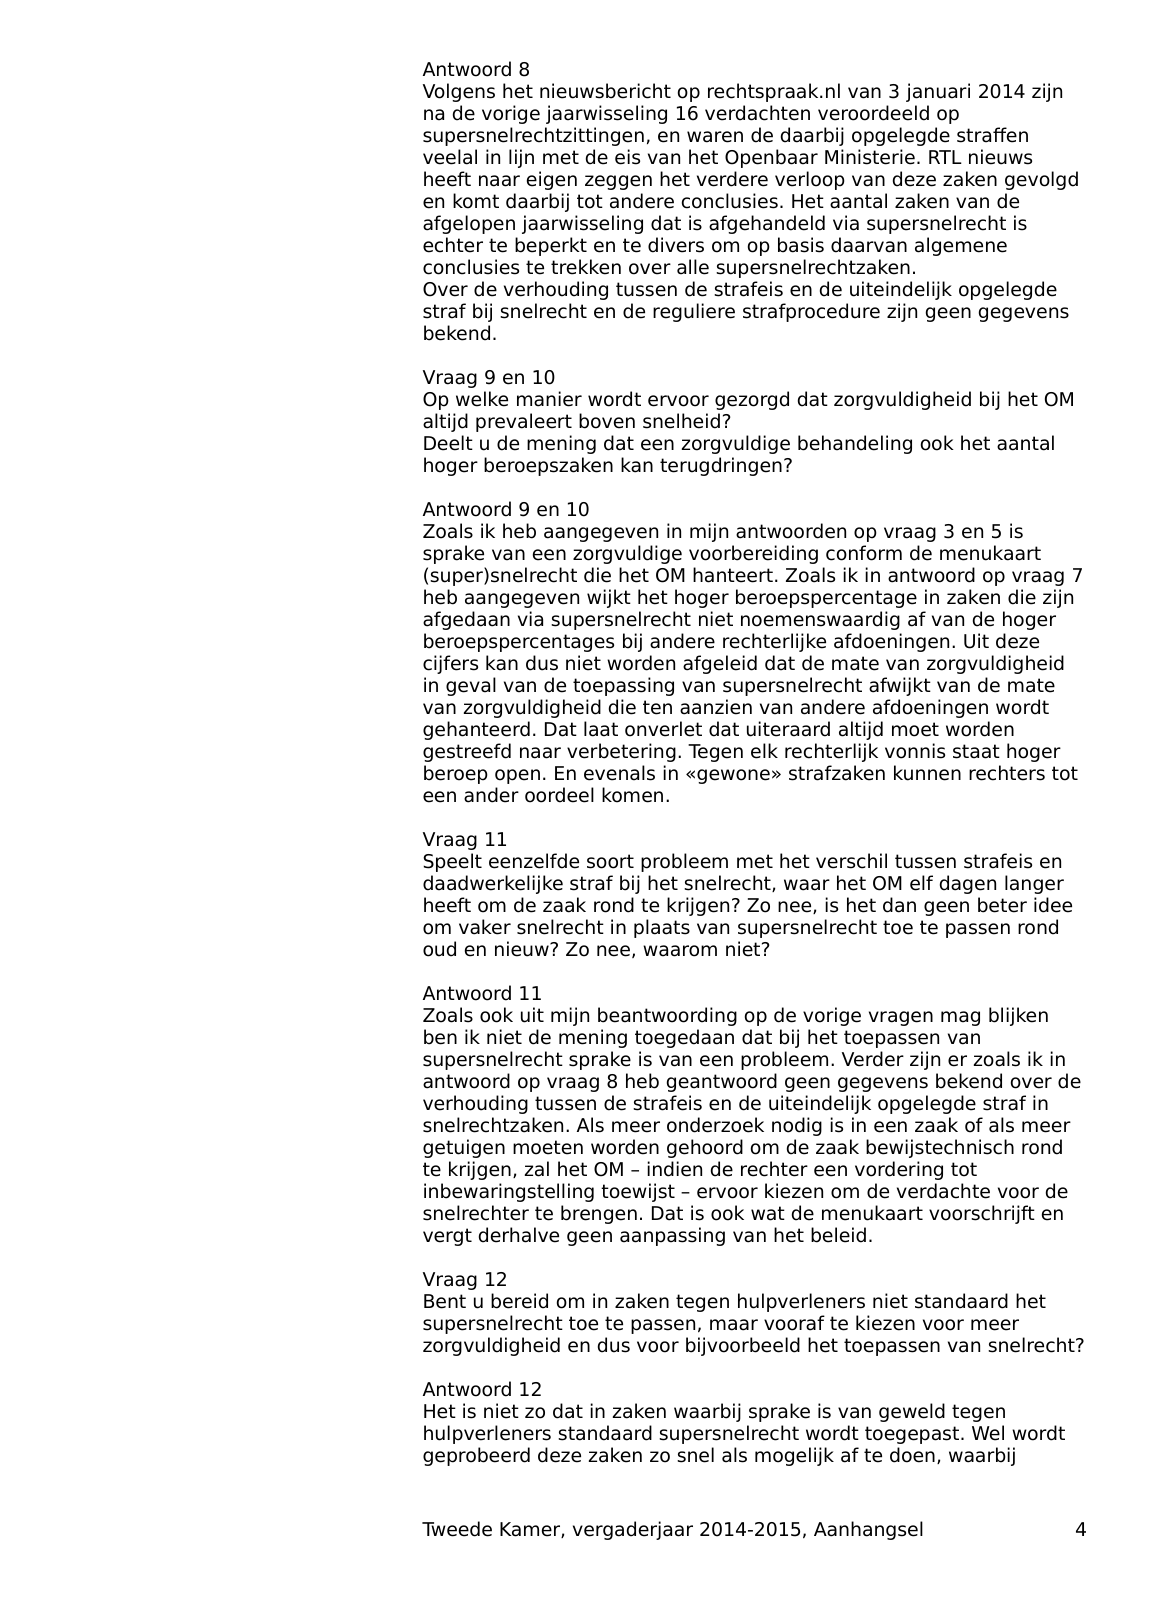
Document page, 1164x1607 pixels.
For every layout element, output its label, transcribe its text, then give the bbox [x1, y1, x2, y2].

text Antwoord 8 [422, 59, 1087, 81]
text Vraag 11 [422, 829, 1087, 851]
text Antwoord 11 [422, 983, 1087, 1005]
text Speelt eenzelfde soort probleem met het verschil tussen strafeis en daadwerkelijke straf bij het snelrecht, waar het OM elf dagen langer heeft om de zaak rond te krijgen? Zo nee, is het dan geen beter idee om vaker snelrecht in plaats van supersnelrecht toe te passen rond oud en nieuw? Zo nee, waarom niet? [422, 851, 1087, 961]
text Op welke manier wordt ervoor gezorgd dat zorgvuldigheid bij het OM altijd prevaleert boven snelheid? [422, 389, 1087, 433]
text Bent u bereid om in zaken tegen hulpverleners niet standaard het supersnelrecht toe te passen, maar vooraf te kiezen voor meer zorgvuldigheid en dus voor bijvoorbeeld het toepassen van snelrecht? [422, 1291, 1087, 1357]
text Vraag 9 en 10 [422, 367, 1087, 389]
text Zoals ik heb aangegeven in mijn antwoorden op vraag 3 en 5 is sprake van een zorgvuldige voorbereiding conform de menukaart (super)snelrecht die het OM hanteert. Zoals ik in antwoord op vraag 7 heb aangegeven wijkt het hoger beroepspercentage in zaken die zijn afgedaan via supersnelrecht niet noemenswaardig af van de hoger beroepspercentages bij andere rechterlijke afdoeningen. Uit deze cijfers kan dus niet worden afgeleid dat de mate van zorgvuldigheid in geval van de toepassing van supersnelrecht afwijkt van de mate van zorgvuldigheid die ten aanzien van andere afdoeningen wordt gehanteerd. Dat laat onverlet dat uiteraard altijd moet worden gestreefd naar verbetering. Tegen elk rechterlijk vonnis staat hoger beroep open. En evenals in «gewone» strafzaken kunnen rechters tot een ander oordeel komen. [422, 521, 1087, 807]
text Het is niet zo dat in zaken waarbij sprake is van geweld tegen hulpverleners standaard supersnelrecht wordt toegepast. Wel wordt geprobeerd deze zaken zo snel als mogelijk af te doen, waarbij [422, 1401, 1087, 1467]
text Zoals ook uit mijn beantwoording op de vorige vragen mag blijken ben ik niet de mening toegedaan dat bij het toepassen van supersnelrecht sprake is van een probleem. Verder zijn er zoals ik in antwoord op vraag 8 heb geantwoord geen gegevens bekend over de verhouding tussen de strafeis en de uiteindelijk opgelegde straf in snelrechtzaken. Als meer onderzoek nodig is in een zaak of als meer getuigen moeten worden gehoord om de zaak bewijstechnisch rond te krijgen, zal het OM – indien de rechter een vordering tot inbewaringstelling toewijst – ervoor kiezen om de verdachte voor de snelrechter te brengen. Dat is ook wat de menukaart voorschrijft en vergt derhalve geen aanpassing van het beleid. [422, 1005, 1087, 1247]
text Volgens het nieuwsbericht op rechtspraak.nl van 3 januari 2014 zijn na de vorige jaarwisseling 16 verdachten veroordeeld op supersnelrechtzittingen, en waren de daarbij opgelegde straffen veelal in lijn met de eis van het Openbaar Ministerie. RTL nieuws heeft naar eigen zeggen het verdere verloop van deze zaken gevolgd en komt daarbij tot andere conclusies. Het aantal zaken van de afgelopen jaarwisseling dat is afgehandeld via supersnelrecht is echter te beperkt en te divers om op basis daarvan algemene conclusies te trekken over alle supersnelrechtzaken. [422, 81, 1087, 279]
text Antwoord 12 [422, 1379, 1087, 1401]
text Over de verhouding tussen de strafeis en de uiteindelijk opgelegde straf bij snelrecht en de reguliere strafprocedure zijn geen gegevens bekend. [422, 279, 1087, 345]
text Deelt u de mening dat een zorgvuldige behandeling ook het aantal hoger beroepszaken kan terugdringen? [422, 433, 1087, 477]
text Antwoord 9 en 10 [422, 499, 1087, 521]
text Vraag 12 [422, 1269, 1087, 1291]
